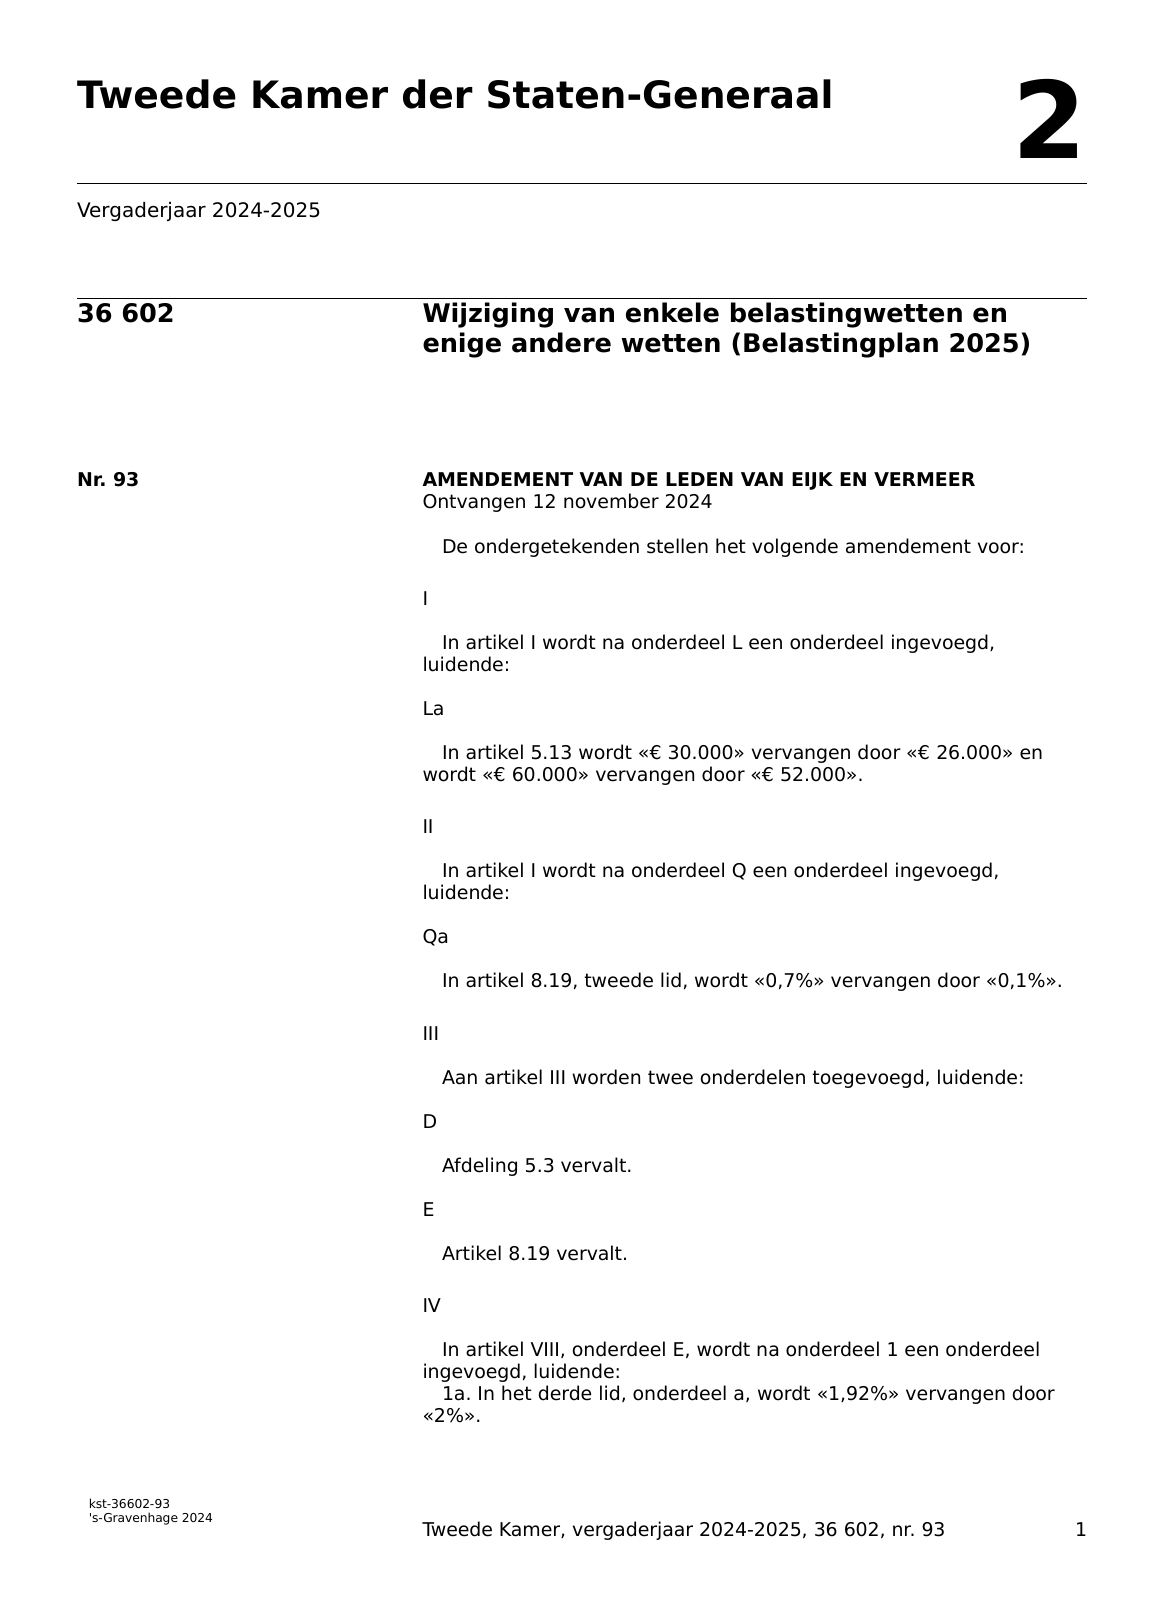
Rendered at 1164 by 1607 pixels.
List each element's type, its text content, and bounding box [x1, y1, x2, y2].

text De ondergetekenden stellen het volgende amendement voor: [422, 536, 1087, 557]
text In artikel 5.13 wordt «€ 30.000» vervangen door «€ 26.000» en wordt «€ 60.000» vervangen door «€ 52.000». [422, 742, 1087, 786]
text In artikel 8.19, tweede lid, wordt «0,7%» vervangen door «0,1%». [422, 970, 1087, 992]
text La [422, 698, 1087, 720]
subtitle II [422, 816, 1087, 838]
text Aan artikel III worden twee onderdelen toegevoegd, luidende: [422, 1067, 1087, 1088]
text E [422, 1199, 1087, 1221]
text Afdeling 5.3 vervalt. [422, 1155, 1087, 1177]
table_cell Vergaderjaar 2024-2025 [77, 184, 1087, 298]
text Artikel 8.19 vervalt. [422, 1243, 1087, 1265]
text In artikel I wordt na onderdeel Q een onderdeel ingevoegd, luidende: [422, 860, 1087, 904]
text D [422, 1111, 1087, 1133]
text In artikel VIII, onderdeel E, wordt na onderdeel 1 een onderdeel ingevoegd, luidende: [422, 1339, 1087, 1383]
subtitle I [422, 587, 1087, 609]
text In artikel I wordt na onderdeel L een onderdeel ingevoegd, luidende: [422, 632, 1087, 676]
subtitle III [422, 1022, 1087, 1044]
subtitle 36 602 Wijziging van enkele belastingwetten en enige andere wetten (Belastingplan 2025) [77, 299, 1087, 358]
text kst-36602-93 [88, 1497, 323, 1511]
text 1a. In het derde lid, onderdeel a, wordt «1,92%» vervangen door «2%». [422, 1383, 1087, 1427]
table_header Tweede Kamer der Staten-Generaal [77, 59, 886, 183]
text Qa [422, 926, 1087, 948]
text Ontvangen 12 november 2024 [422, 491, 1087, 513]
subtitle IV [422, 1295, 1087, 1317]
text 's-Gravenhage 2024 [88, 1511, 323, 1525]
table_header 2 [886, 59, 1087, 183]
subtitle Nr. 93 AMENDEMENT VAN DE LEDEN VAN EIJK EN VERMEER [77, 469, 1087, 491]
